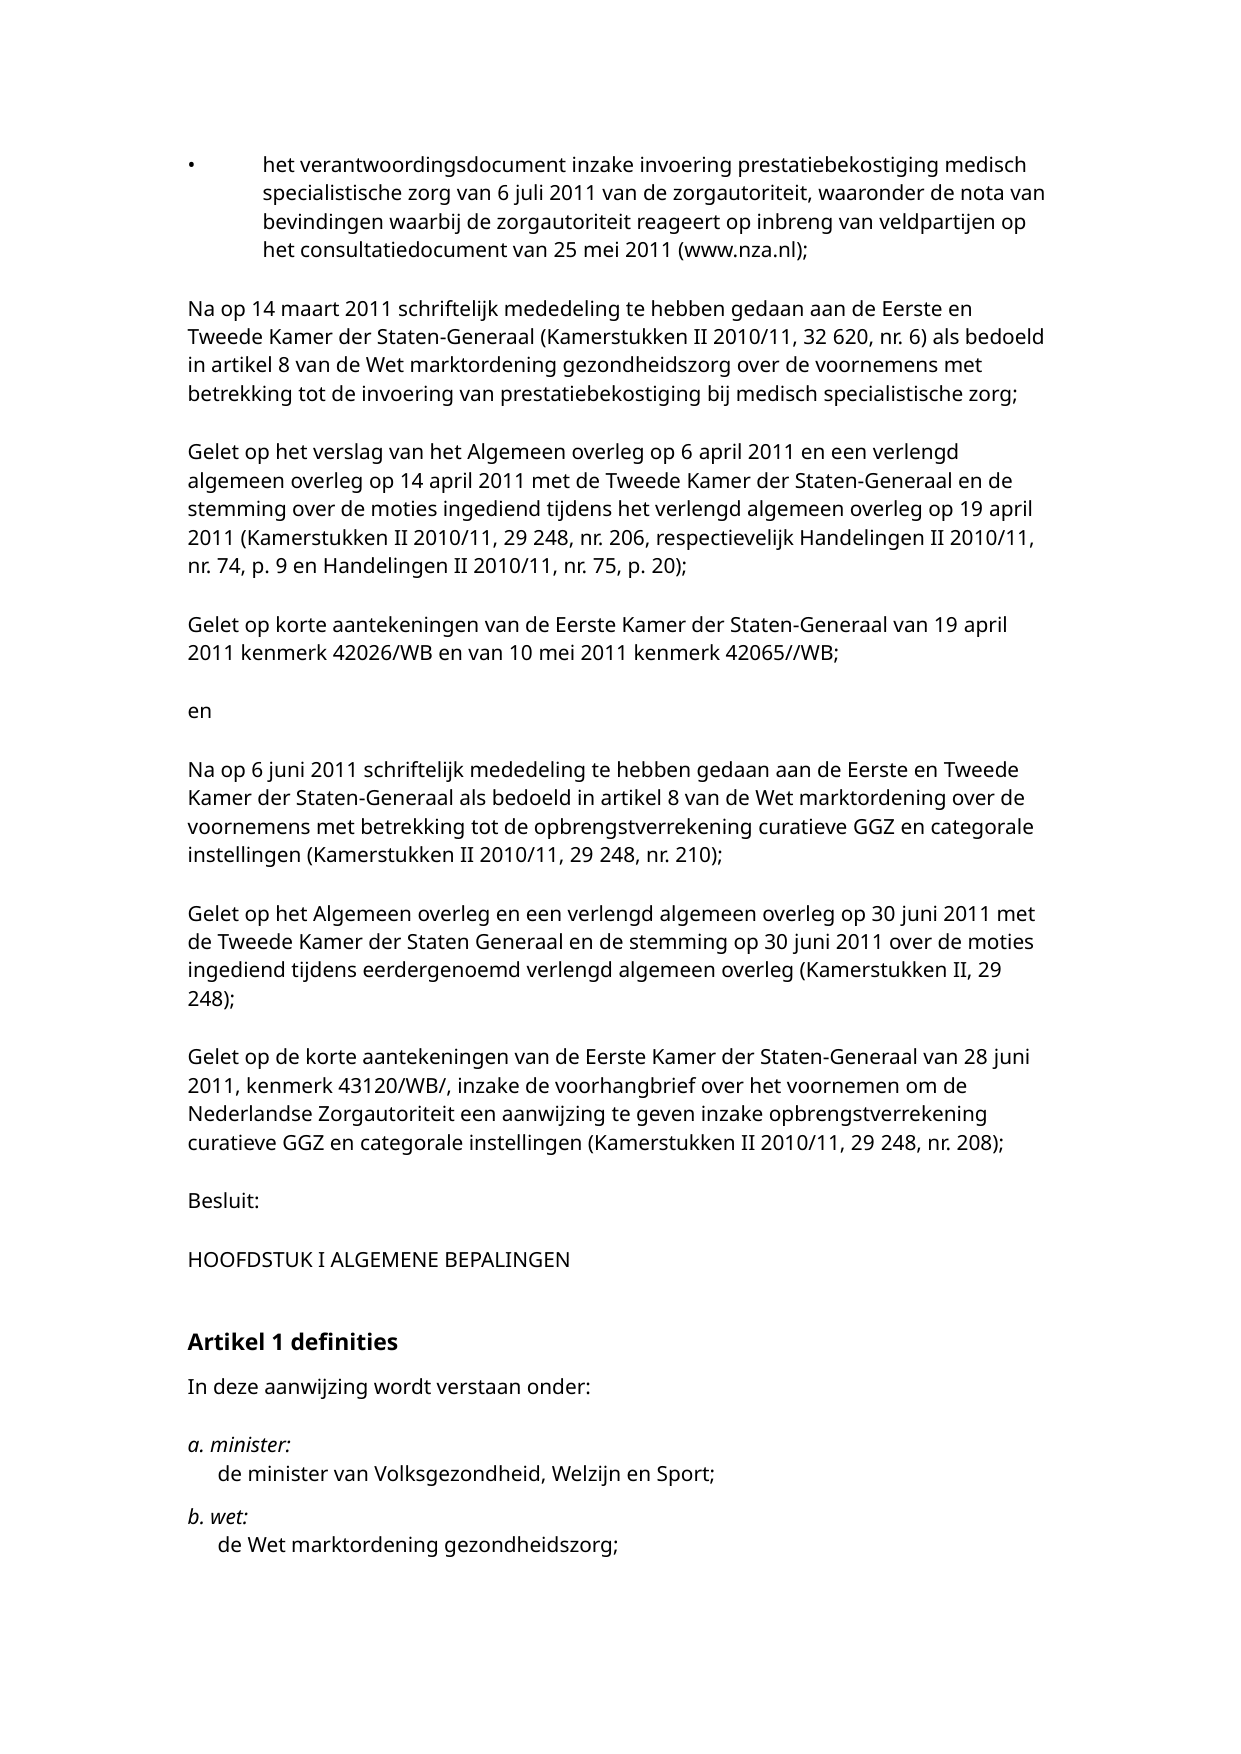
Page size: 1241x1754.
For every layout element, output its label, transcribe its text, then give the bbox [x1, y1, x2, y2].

text Na op 6 juni 2011 schriftelijk mededeling te hebben gedaan aan de Eerste en Tweede Kamer der Staten-Generaal als bedoeld in artikel 8 van de Wet marktordening over de voornemens met betrekking tot de opbrengstverrekening curatieve GGZ en categorale instellingen (Kamerstukken II 2010/11, 29 248, nr. 210); [187, 755, 1053, 869]
text Na op 14 maart 2011 schriftelijk mededeling te hebben gedaan aan de Eerste en Tweede Kamer der Staten-Generaal (Kamerstukken II 2010/11, 32 620, nr. 6) als bedoeld in artikel 8 van de Wet marktordening gezondheidszorg over de voornemens met betrekking tot de invoering van prestatiebekostiging bij medisch specialistische zorg; [187, 294, 1053, 407]
text Gelet op het verslag van het Algemeen overleg op 6 april 2011 en een verlengd algemeen overleg op 14 april 2011 met de Tweede Kamer der Staten-Generaal en de stemming over de moties ingediend tijdens het verlengd algemeen overleg op 19 april 2011 (Kamerstukken II 2010/11, 29 248, nr. 206, respectievelijk Handelingen II 2010/11, nr. 74, p. 9 en Handelingen II 2010/11, nr. 75, p. 20); [187, 437, 1053, 580]
text Besluit: [187, 1186, 1053, 1215]
text de minister van Volksgezondheid, Welzijn en Sport; [217, 1459, 1053, 1487]
text Gelet op korte aantekeningen van de Eerste Kamer der Staten-Generaal van 19 april 2011 kenmerk 42026/WB en van 10 mei 2011 kenmerk 42065//WB; [187, 610, 1053, 667]
text en [187, 697, 1053, 725]
text de Wet marktordening gezondheidszorg; [217, 1531, 1053, 1559]
text a. minister: [187, 1430, 1053, 1459]
text Gelet op de korte aantekeningen van de Eerste Kamer der Staten-Generaal van 28 juni 2011, kenmerk 43120/WB/, inzake de voorhangbrief over het voornemen om de Nederlandse Zorgautoriteit een aanwijzing te geven inzake opbrengstverrekening curatieve GGZ en categorale instellingen (Kamerstukken II 2010/11, 29 248, nr. 208); [187, 1042, 1053, 1156]
text b. wet: [187, 1502, 1053, 1531]
list het verantwoordingsdocument inzake invoering prestatiebekostiging medisch specialistische zorg van 6 juli 2011 van de zorgautoriteit, waaronder de nota van bevindingen waarbij de zorgautoriteit reageert op inbreng van veldpartijen op het consultatiedocument van 25 mei 2011 (www.nza.nl); [187, 150, 1053, 264]
subtitle Artikel 1 definities [187, 1326, 1053, 1357]
subtitle HOOFDSTUK I ALGEMENE BEPALINGEN [187, 1245, 1053, 1273]
text In deze aanwijzing wordt verstaan onder: [187, 1372, 1053, 1400]
text Gelet op het Algemeen overleg en een verlengd algemeen overleg op 30 juni 2011 met de Tweede Kamer der Staten Generaal en de stemming op 30 juni 2011 over de moties ingediend tijdens eerdergenoemd verlengd algemeen overleg (Kamerstukken II, 29 248); [187, 899, 1053, 1012]
